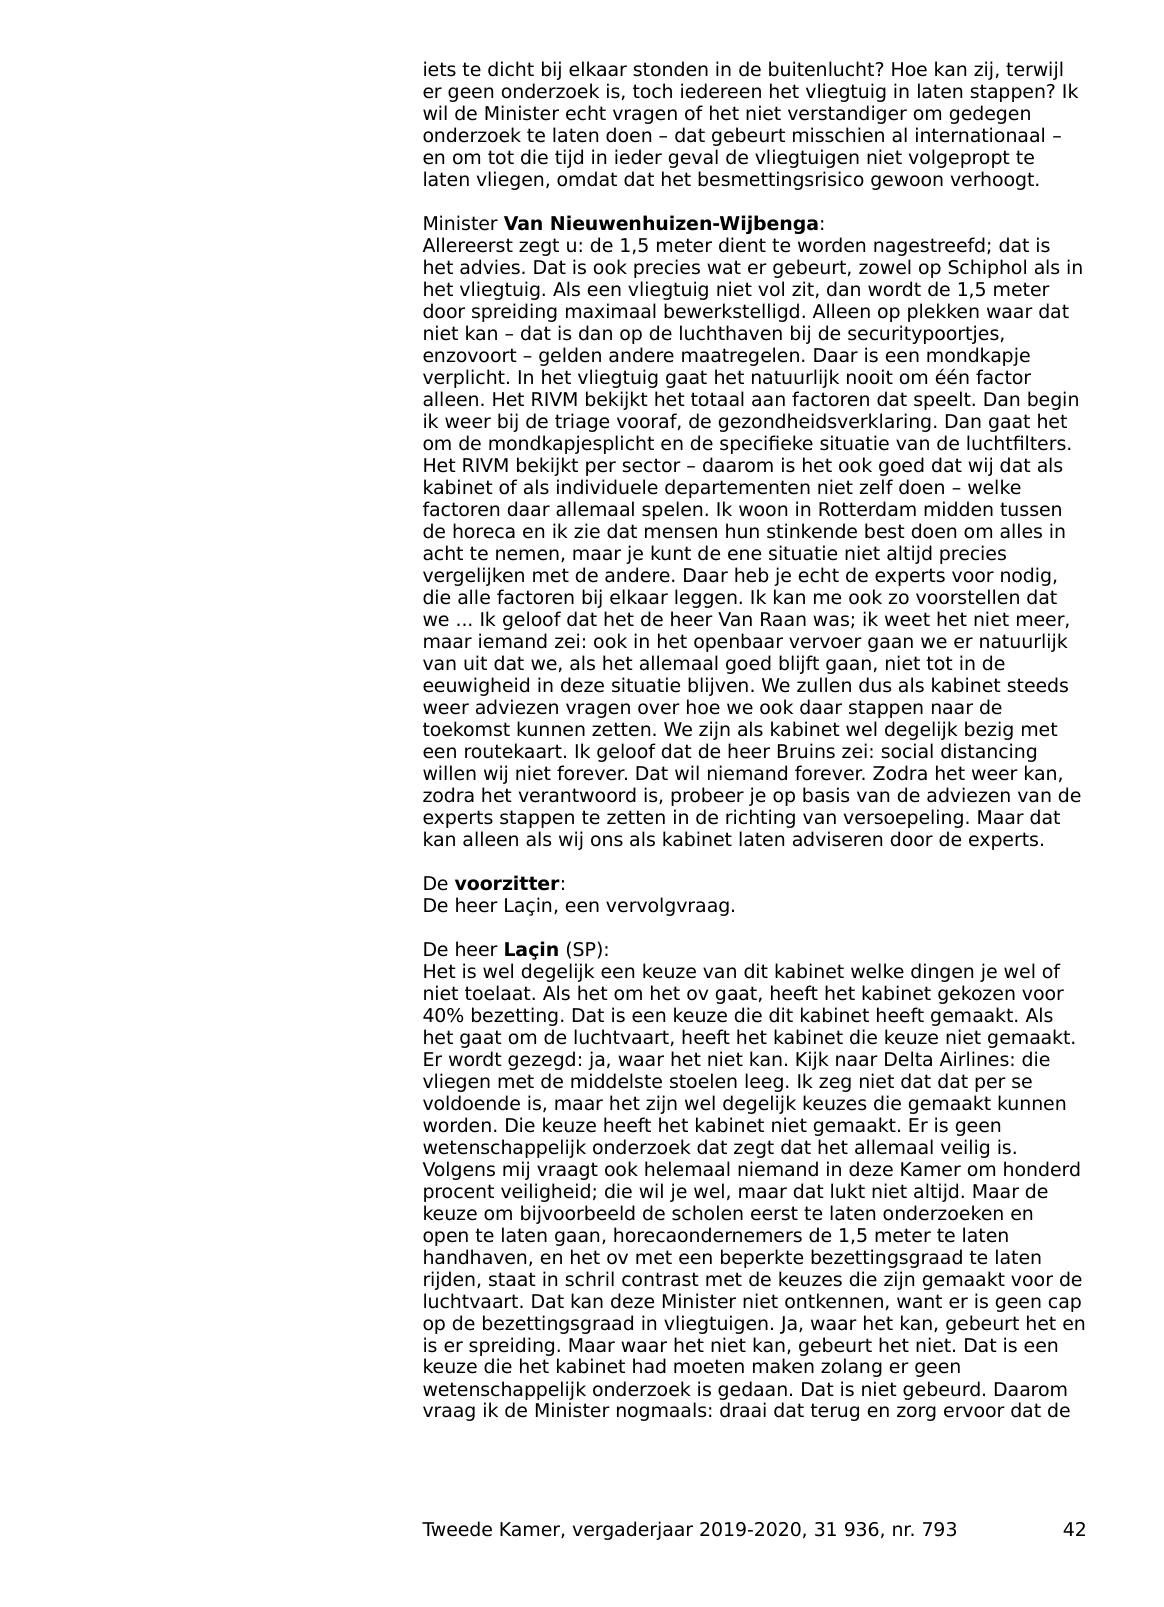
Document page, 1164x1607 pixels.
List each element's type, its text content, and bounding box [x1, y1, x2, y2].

text De voorzitter: [422, 873, 1087, 895]
text De heer Laçin (SP): [422, 939, 1087, 961]
text De heer Laçin, een vervolgvraag. [422, 895, 1087, 917]
text iets te dicht bij elkaar stonden in de buitenlucht? Hoe kan zij, terwijl er geen onderzoek is, toch iedereen het vliegtuig in laten stappen? Ik wil de Minister echt vragen of het niet verstandiger om gedegen onderzoek te laten doen – dat gebeurt misschien al internationaal – en om tot die tijd in ieder geval de vliegtuigen niet volgepropt te laten vliegen, omdat dat het besmettingsrisico gewoon verhoogt. [422, 59, 1087, 191]
text Minister Van Nieuwenhuizen-Wijbenga: [422, 213, 1087, 235]
text Allereerst zegt u: de 1,5 meter dient te worden nagestreefd; dat is het advies. Dat is ook precies wat er gebeurt, zowel op Schiphol als in het vliegtuig. Als een vliegtuig niet vol zit, dan wordt de 1,5 meter door spreiding maximaal bewerkstelligd. Alleen op plekken waar dat niet kan – dat is dan op de luchthaven bij de securitypoortjes, enzovoort – gelden andere maatregelen. Daar is een mondkapje verplicht. In het vliegtuig gaat het natuurlijk nooit om één factor alleen. Het RIVM bekijkt het totaal aan factoren dat speelt. Dan begin ik weer bij de triage vooraf, de gezondheidsverklaring. Dan gaat het om de mondkapjesplicht en de specifieke situatie van de luchtfilters. Het RIVM bekijkt per sector – daarom is het ook goed dat wij dat als kabinet of als individuele departementen niet zelf doen – welke factoren daar allemaal spelen. Ik woon in Rotterdam midden tussen de horeca en ik zie dat mensen hun stinkende best doen om alles in acht te nemen, maar je kunt de ene situatie niet altijd precies vergelijken met de andere. Daar heb je echt de experts voor nodig, die alle factoren bij elkaar leggen. Ik kan me ook zo voorstellen dat we ... Ik geloof dat het de heer Van Raan was; ik weet het niet meer, maar iemand zei: ook in het openbaar vervoer gaan we er natuurlijk van uit dat we, als het allemaal goed blijft gaan, niet tot in de eeuwigheid in deze situatie blijven. We zullen dus als kabinet steeds weer adviezen vragen over hoe we ook daar stappen naar de toekomst kunnen zetten. We zijn als kabinet wel degelijk bezig met een routekaart. Ik geloof dat de heer Bruins zei: social distancing willen wij niet forever. Dat wil niemand forever. Zodra het weer kan, zodra het verantwoord is, probeer je op basis van de adviezen van de experts stappen te zetten in de richting van versoepeling. Maar dat kan alleen als wij ons als kabinet laten adviseren door de experts. [422, 235, 1087, 851]
text Het is wel degelijk een keuze van dit kabinet welke dingen je wel of niet toelaat. Als het om het ov gaat, heeft het kabinet gekozen voor 40% bezetting. Dat is een keuze die dit kabinet heeft gemaakt. Als het gaat om de luchtvaart, heeft het kabinet die keuze niet gemaakt. Er wordt gezegd: ja, waar het niet kan. Kijk naar Delta Airlines: die vliegen met de middelste stoelen leeg. Ik zeg niet dat dat per se voldoende is, maar het zijn wel degelijk keuzes die gemaakt kunnen worden. Die keuze heeft het kabinet niet gemaakt. Er is geen wetenschappelijk onderzoek dat zegt dat het allemaal veilig is. Volgens mij vraagt ook helemaal niemand in deze Kamer om honderd procent veiligheid; die wil je wel, maar dat lukt niet altijd. Maar de keuze om bijvoorbeeld de scholen eerst te laten onderzoeken en open te laten gaan, horecaondernemers de 1,5 meter te laten handhaven, en het ov met een beperkte bezettingsgraad te laten rijden, staat in schril contrast met de keuzes die zijn gemaakt voor de luchtvaart. Dat kan deze Minister niet ontkennen, want er is geen cap op de bezettingsgraad in vliegtuigen. Ja, waar het kan, gebeurt het en is er spreiding. Maar waar het niet kan, gebeurt het niet. Dat is een keuze die het kabinet had moeten maken zolang er geen wetenschappelijk onderzoek is gedaan. Dat is niet gebeurd. Daarom vraag ik de Minister nogmaals: draai dat terug en zorg ervoor dat de [422, 961, 1087, 1422]
